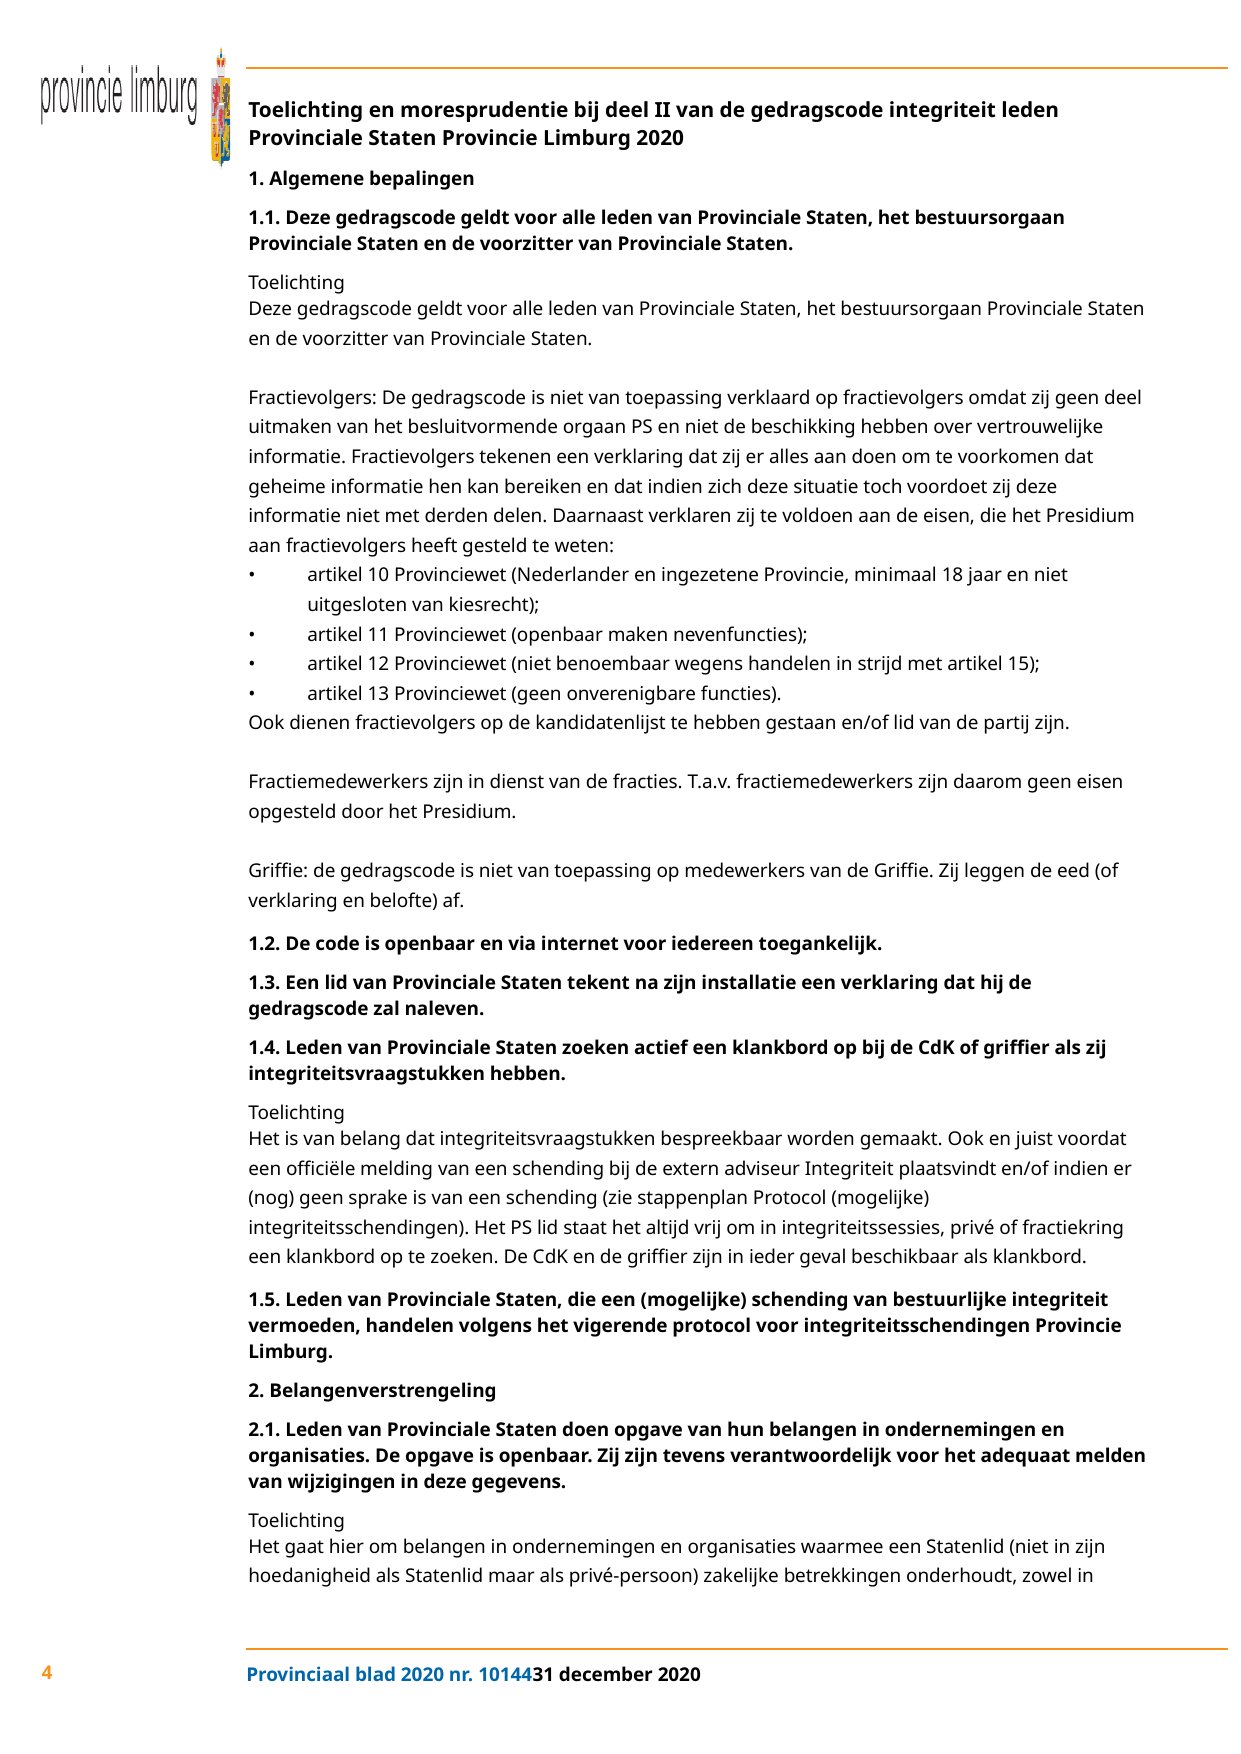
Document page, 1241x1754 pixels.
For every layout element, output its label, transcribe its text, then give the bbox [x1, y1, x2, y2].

text 1.3. Een lid van Provinciale Staten tekent na zijn installatie een verklaring dat hij de gedragscode zal naleven. [248, 969, 1152, 1021]
text 1.4. Leden van Provinciale Staten zoeken actief een klankbord op bij de CdK of griffier als zij integriteitsvraagstukken hebben. [248, 1034, 1152, 1086]
text Fractievolgers: De gedragscode is niet van toepassing verklaard op fractievolgers omdat zij geen deel uitmaken van het besluitvormende orgaan PS en niet de beschikking hebben over vertrouwelijke informatie. Fractievolgers tekenen een verklaring dat zij er alles aan doen om te voorkomen dat geheime informatie hen kan bereiken en dat indien zich deze situatie toch voordoet zij deze informatie niet met derden delen. Daarnaast verklaren zij te voldoen aan de eisen, die het Presidium aan fractievolgers heeft gesteld te weten: [248, 384, 1152, 558]
text Toelichting [248, 1099, 1152, 1125]
list artikel 11 Provinciewet (openbaar maken nevenfuncties); [248, 621, 1152, 646]
picture [41, 47, 231, 172]
list artikel 12 Provinciewet (niet benoembaar wegens handelen in strijd met artikel 15); [248, 650, 1152, 676]
text 1. Algemene bepalingen [248, 165, 1152, 191]
list artikel 10 Provinciewet (Nederlander en ingezetene Provincie, minimaal 18 jaar en niet uitgesloten van kiesrecht); [248, 562, 1152, 617]
text 1.1. Deze gedragscode geldt voor alle leden van Provinciale Staten, het bestuursorgaan Provinciale Staten en de voorzitter van Provinciale Staten. [248, 204, 1152, 256]
text 2. Belangenverstrengeling [248, 1377, 1152, 1403]
text Toelichting en moresprudentie bij deel II van de gedragscode integriteit leden Provinciale Staten Provincie Limburg 2020 [248, 95, 1152, 152]
text Griffie: de gedragscode is niet van toepassing op medewerkers van de Griffie. Zij leggen de eed (of verklaring en belofte) af. [248, 857, 1152, 913]
text 2.1. Leden van Provinciale Staten doen opgave van hun belangen in ondernemingen en organisaties. De opgave is openbaar. Zij zijn tevens verantwoordelijk voor het adequaat melden van wijzigingen in deze gegevens. [248, 1417, 1152, 1494]
text 1.2. De code is openbaar en via internet voor iedereen toegankelijk. [248, 930, 1152, 956]
text Toelichting [248, 1507, 1152, 1533]
text 1.5. Leden van Provinciale Staten, die een (mogelijke) schending van bestuurlijke integriteit vermoeden, handelen volgens het vigerende protocol voor integriteitsschendingen Provincie Limburg. [248, 1287, 1152, 1364]
text Ook dienen fractievolgers op de kandidatenlijst te hebben gestaan en/of lid van de partij zijn. [248, 709, 1152, 735]
text Toelichting [248, 269, 1152, 295]
text Het gaat hier om belangen in ondernemingen en organisaties waarmee een Statenlid (niet in zijn hoedanigheid als Statenlid maar als privé-persoon) zakelijke betrekkingen onderhoudt, zowel in [248, 1533, 1152, 1588]
text Fractiemedewerkers zijn in dienst van de fracties. T.a.v. fractiemedewerkers zijn daarom geen eisen opgesteld door het Presidium. [248, 769, 1152, 824]
text Deze gedragscode geldt voor alle leden van Provinciale Staten, het bestuursorgaan Provinciale Staten en de voorzitter van Provinciale Staten. [248, 295, 1152, 351]
text Het is van belang dat integriteitsvraagstukken bespreekbaar worden gemaakt. Ook en juist voordat een officiële melding van een schending bij de extern adviseur Integriteit plaatsvindt en/of indien er (nog) geen sprake is van een schending (zie stappenplan Protocol (mogelijke) integriteitsschendingen). Het PS lid staat het altijd vrij om in integriteitssessies, privé of fractiekring een klankbord op te zoeken. De CdK en de griffier zijn in ieder geval beschikbaar als klankbord. [248, 1125, 1152, 1269]
list artikel 13 Provinciewet (geen onverenigbare functies). [248, 680, 1152, 706]
